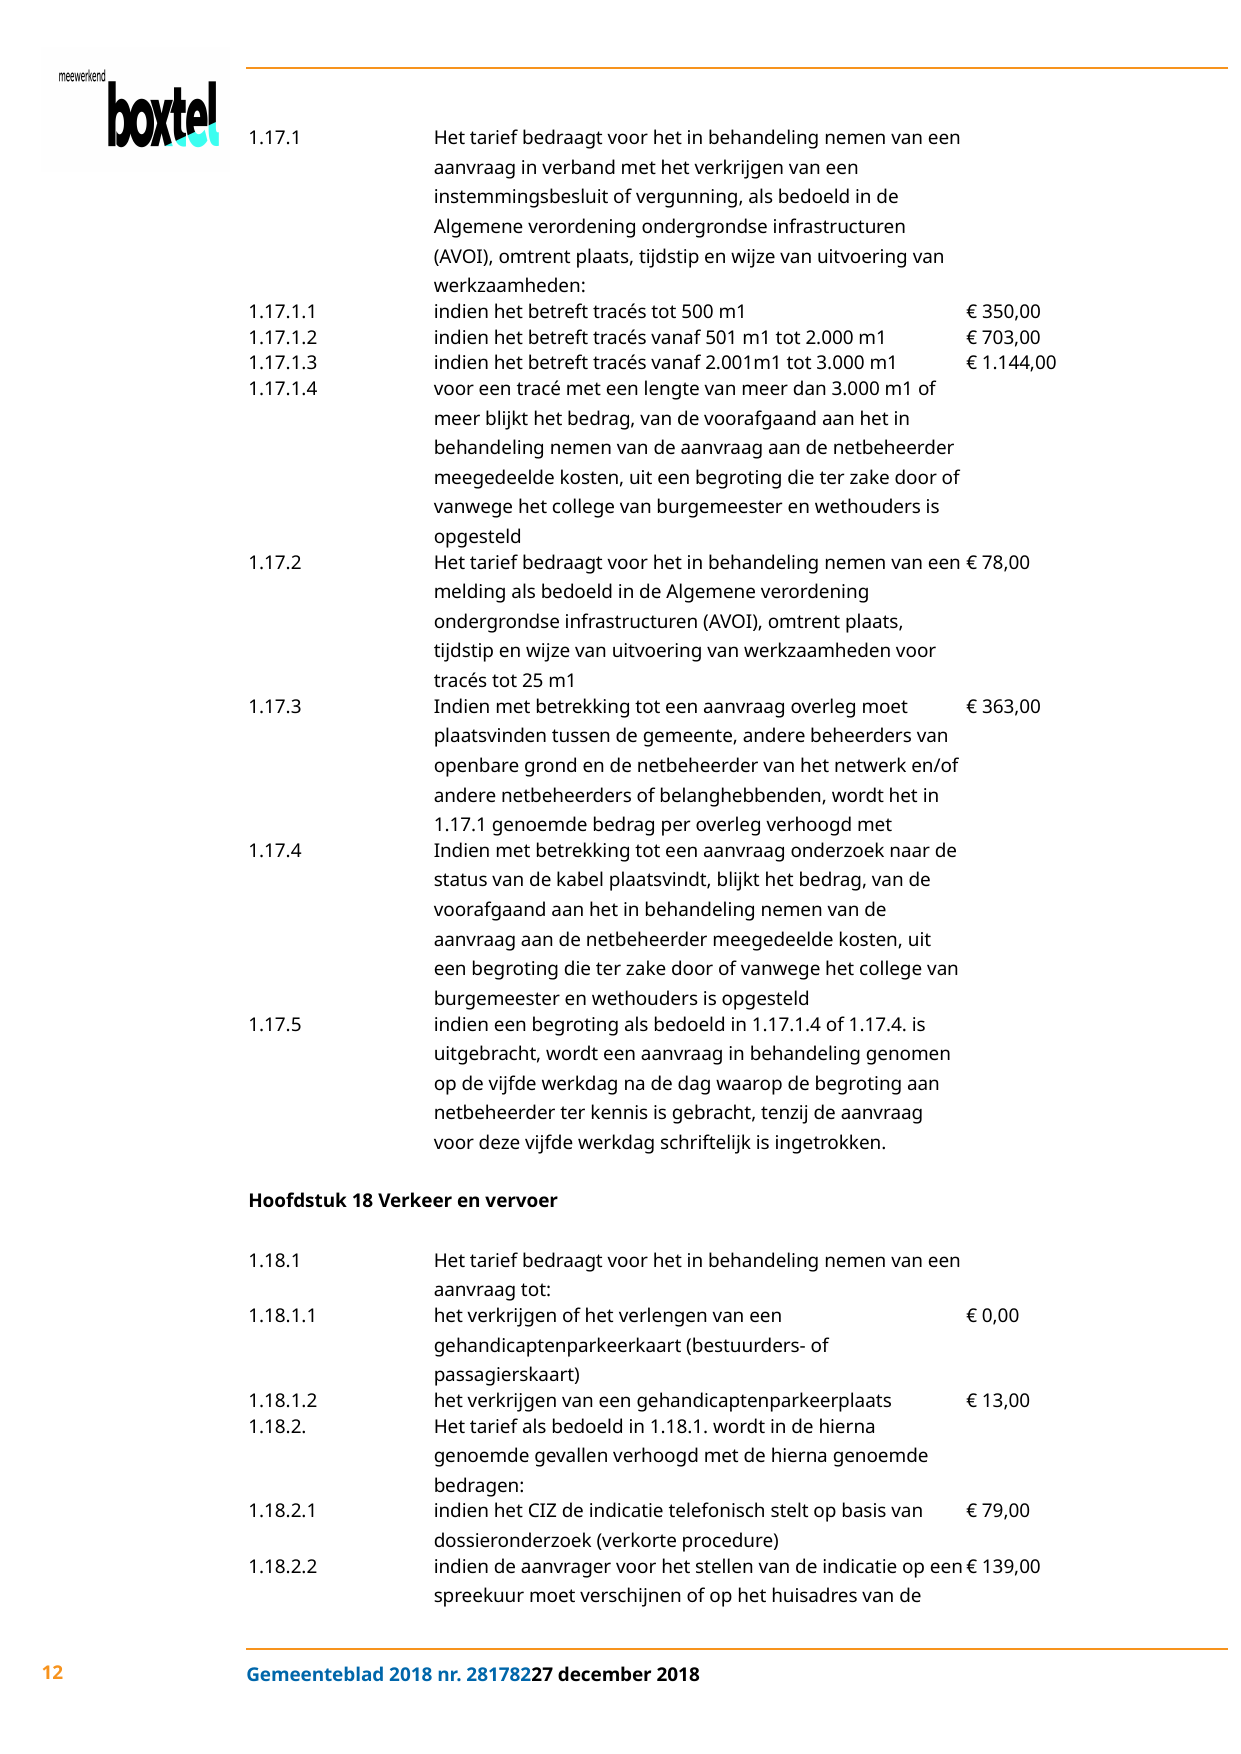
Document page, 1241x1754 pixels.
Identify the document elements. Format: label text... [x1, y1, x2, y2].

table_cell Het tarief bedraagt voor het in behandeling nemen van een melding als bedoeld in de Algemene verordening ondergrondse infrastructuren (AVOI), omtrent plaats, tijdstip en wijze van uitvoering van werkzaamheden voor tracés tot 25 m1 [434, 549, 966, 693]
table_header [966, 125, 1152, 298]
table_cell indien het betreft tracés vanaf 2.001m1 tot 3.000 m1 [434, 350, 966, 375]
table_cell indien het CIZ de indicatie telefonisch stelt op basis van dossieronderzoek (verkorte procedure) [434, 1498, 966, 1553]
table_cell indien het betreft tracés tot 500 m1 [434, 298, 966, 324]
table_cell voor een tracé met een lengte van meer dan 3.000 m1 of meer blijkt het bedrag, van de voorafgaand aan het in behandeling nemen van de aanvraag aan de netbeheerder meegedeelde kosten, uit een begroting die ter zake door of vanwege het college van burgemeester en wethouders is opgesteld [434, 375, 966, 549]
table_cell 1.17.5 [248, 1011, 433, 1155]
table_cell [966, 375, 1152, 549]
table_cell indien een begroting als bedoeld in 1.17.1.4 of 1.17.4. is uitgebracht, wordt een aanvraag in behandeling genomen op de vijfde werkdag na de dag waarop de begroting aan netbeheerder ter kennis is gebracht, tenzij de aanvraag voor deze vijfde werkdag schriftelijk is ingetrokken. [434, 1011, 966, 1155]
table_cell 1.18.2.1 [248, 1498, 433, 1553]
table_cell € 79,00 [966, 1498, 1152, 1553]
table_cell 1.17.1.1 [248, 298, 433, 324]
table_cell het verkrijgen van een gehandicaptenparkeerplaats [434, 1387, 966, 1413]
table_cell 1.17.2 [248, 549, 433, 693]
table_cell € 1.144,00 [966, 350, 1152, 375]
table_cell indien het betreft tracés vanaf 501 m1 tot 2.000 m1 [434, 324, 966, 349]
table_cell € 139,00 [966, 1553, 1152, 1608]
text Hoofdstuk 18 Verkeer en vervoer [248, 1188, 1152, 1213]
table_cell 1.17.1.4 [248, 375, 433, 549]
table_cell 1.18.1.2 [248, 1387, 433, 1413]
table_cell € 0,00 [966, 1302, 1152, 1387]
table_cell € 78,00 [966, 549, 1152, 693]
table_cell [966, 837, 1152, 1011]
table_header [966, 1247, 1152, 1302]
table_cell 1.17.1.3 [248, 350, 433, 375]
table_cell 1.17.1.2 [248, 324, 433, 349]
table_header Het tarief bedraagt voor het in behandeling nemen van een aanvraag in verband met het verkrijgen van een instemmingsbesluit of vergunning, als bedoeld in de Algemene verordening ondergrondse infrastructuren (AVOI), omtrent plaats, tijdstip en wijze van uitvoering van werkzaamheden: [434, 125, 966, 298]
table_cell 1.17.3 [248, 693, 433, 837]
table_cell indien de aanvrager voor het stellen van de indicatie op een spreekuur moet verschijnen of op het huisadres van de [434, 1553, 966, 1608]
table_cell 1.18.2.2 [248, 1553, 433, 1608]
table_cell Indien met betrekking tot een aanvraag overleg moet plaatsvinden tussen de gemeente, andere beheerders van openbare grond en de netbeheerder van het netwerk en/of andere netbeheerders of belanghebbenden, wordt het in 1.17.1 genoemde bedrag per overleg verhoogd met [434, 693, 966, 837]
table_cell 1.17.4 [248, 837, 433, 1011]
table_cell € 363,00 [966, 693, 1152, 837]
table_header 1.18.1 [248, 1247, 433, 1302]
table_cell het verkrijgen of het verlengen van een gehandicaptenparkeerkaart (bestuurders- of passagierskaart) [434, 1302, 966, 1387]
table_cell 1.18.2. [248, 1413, 433, 1498]
table_cell € 350,00 [966, 298, 1152, 324]
table_cell 1.18.1.1 [248, 1302, 433, 1387]
table_cell [966, 1413, 1152, 1498]
table_cell Indien met betrekking tot een aanvraag onderzoek naar de status van de kabel plaatsvindt, blijkt het bedrag, van de voorafgaand aan het in behandeling nemen van de aanvraag aan de netbeheerder meegedeelde kosten, uit een begroting die ter zake door of vanwege het college van burgemeester en wethouders is opgesteld [434, 837, 966, 1011]
table_header 1.17.1 [248, 125, 433, 298]
table_header Het tarief bedraagt voor het in behandeling nemen van een aanvraag tot: [434, 1247, 966, 1302]
picture [41, 47, 231, 172]
table_cell Het tarief als bedoeld in 1.18.1. wordt in de hierna genoemde gevallen verhoogd met de hierna genoemde bedragen: [434, 1413, 966, 1498]
table_cell € 13,00 [966, 1387, 1152, 1413]
table_cell [966, 1011, 1152, 1155]
table_cell € 703,00 [966, 324, 1152, 349]
